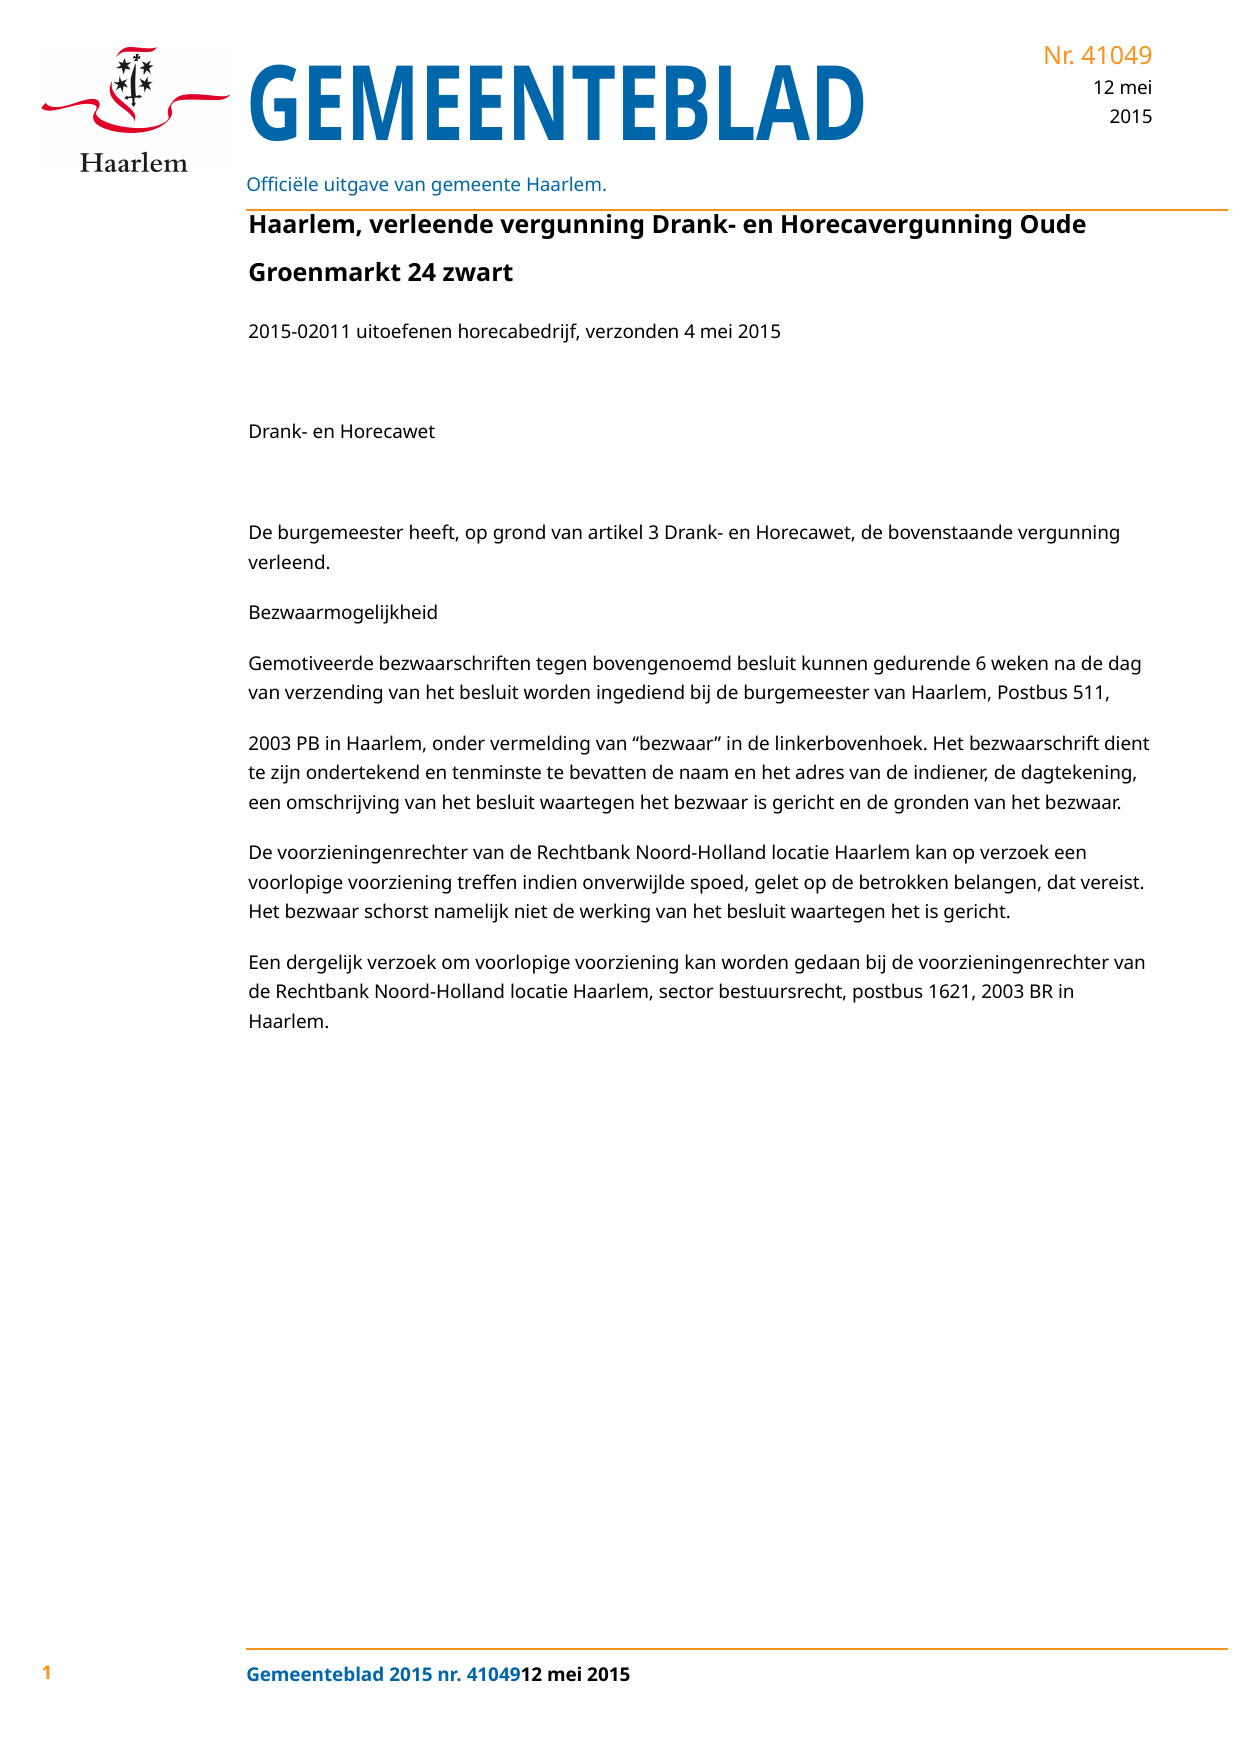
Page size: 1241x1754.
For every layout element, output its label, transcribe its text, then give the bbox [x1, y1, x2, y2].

text Drank- en Horecawet [248, 419, 1152, 444]
text Bezwaarmogelijkheid [248, 599, 1152, 625]
text 2015-02011 uitoefenen horecabedrijf, verzonden 4 mei 2015 [248, 318, 1152, 344]
text 2003 PB in Haarlem, onder vermelding van “bezwaar” in de linkerbovenhoek. Het bezwaarschrift dient te zijn ondertekend en tenminste te bevatten de naam en het adres van de indiener, de dagtekening, een omschrijving van het besluit waartegen het bezwaar is gericht en de gronden van het bezwaar. [248, 730, 1152, 815]
text De voorzieningenrechter van de Rechtbank Noord-Holland locatie Haarlem kan op verzoek een voorlopige voorziening treffen indien onverwijlde spoed, gelet op de betrokken belangen, dat vereist. Het bezwaar schorst namelijk niet de werking van het besluit waartegen het is gericht. [248, 839, 1152, 924]
text Gemotiveerde bezwaarschriften tegen bovengenoemd besluit kunnen gedurende 6 weken na de dag van verzending van het besluit worden ingediend bij de burgemeester van Haarlem, Postbus 511, [248, 650, 1152, 705]
text Haarlem, verleende vergunning Drank- en Horecavergunning Oude Groenmarkt 24 zwart [248, 211, 1152, 288]
picture [41, 47, 231, 172]
text De burgemeester heeft, op grond van artikel 3 Drank- en Horecawet, de bovenstaande vergunning verleend. [248, 519, 1152, 575]
text Een dergelijk verzoek om voorlopige voorziening kan worden gedaan bij de voorzieningenrechter van de Rechtbank Noord-Holland locatie Haarlem, sector bestuursrecht, postbus 1621, 2003 BR in Haarlem. [248, 949, 1152, 1034]
